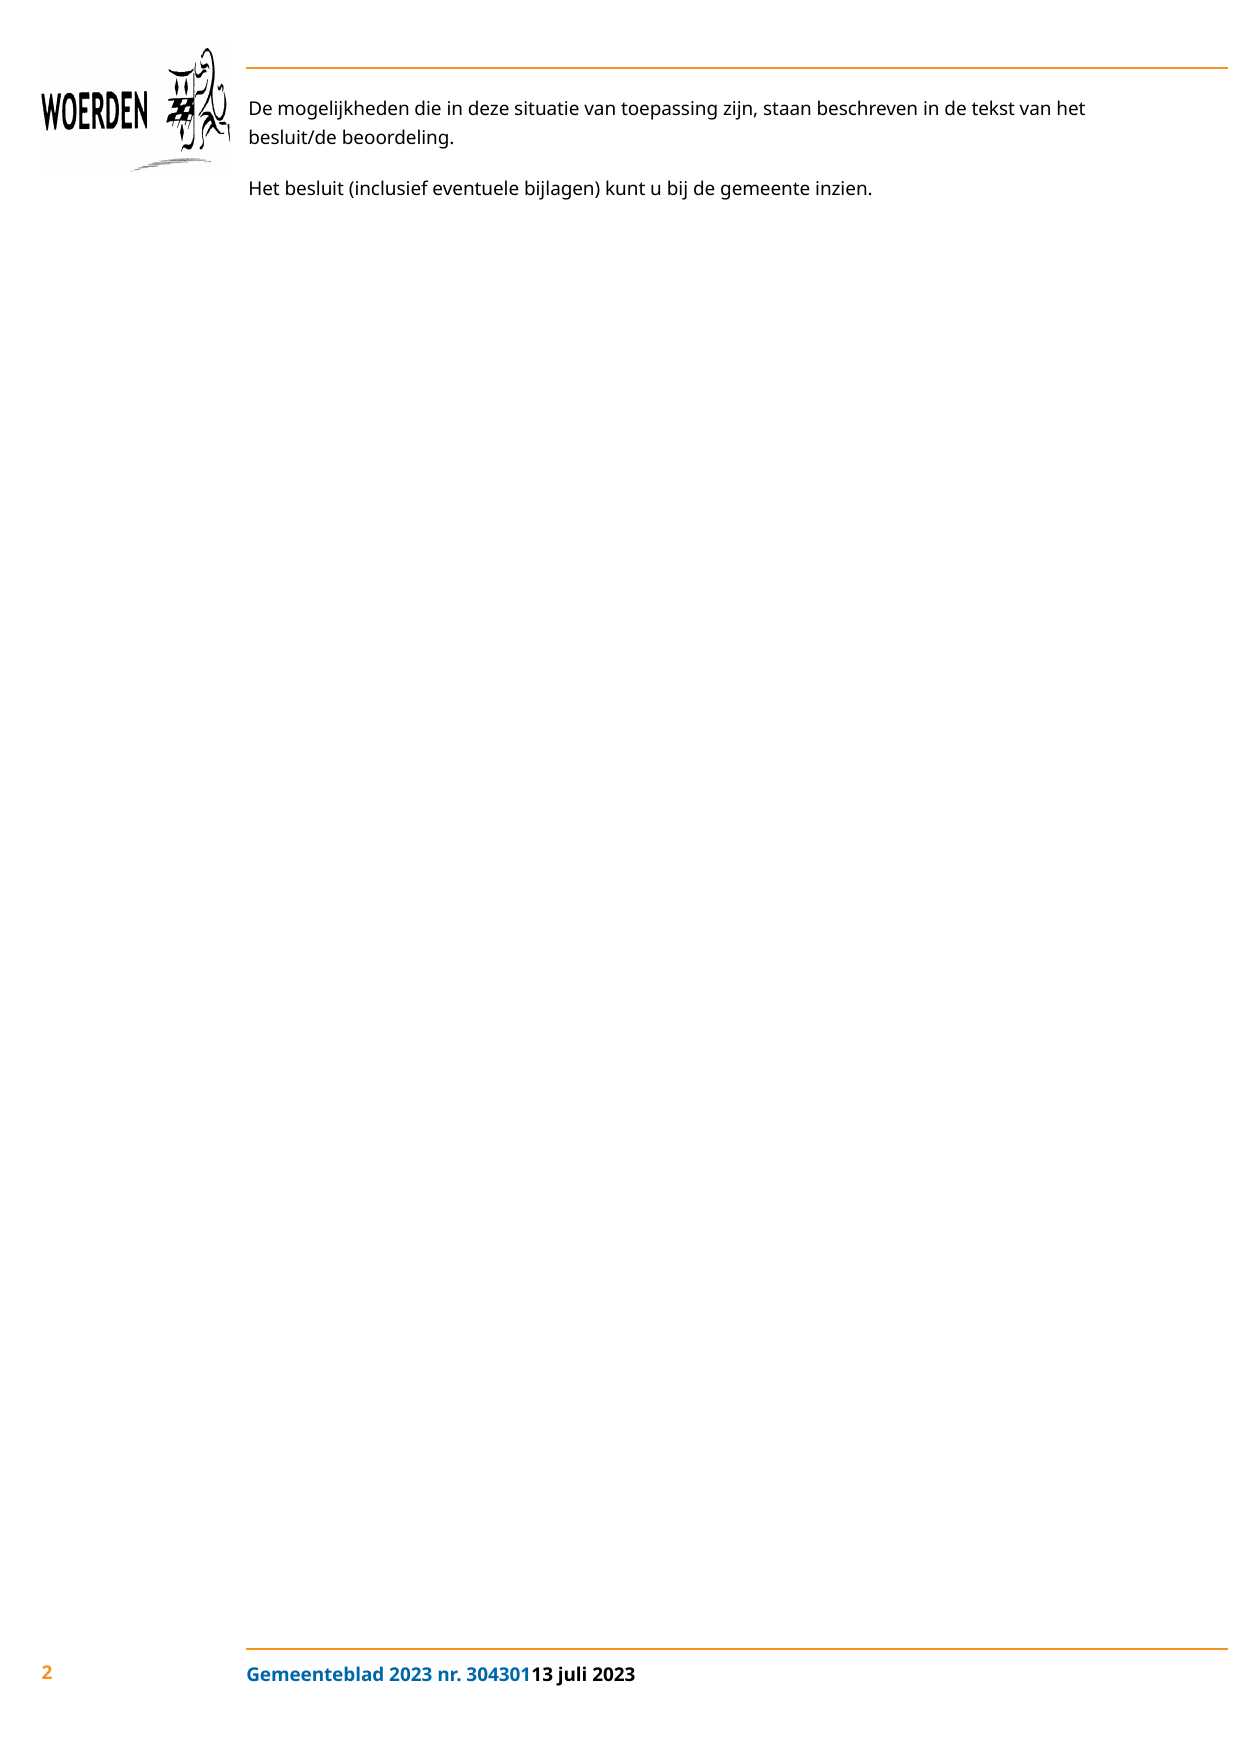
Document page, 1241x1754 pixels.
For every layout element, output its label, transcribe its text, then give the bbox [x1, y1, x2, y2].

text Het besluit (inclusief eventuele bijlagen) kunt u bij de gemeente inzien. [248, 175, 1152, 201]
text De mogelijkheden die in deze situatie van toepassing zijn, staan beschreven in de tekst van het besluit/de beoordeling. [248, 95, 1152, 150]
picture [41, 47, 231, 172]
